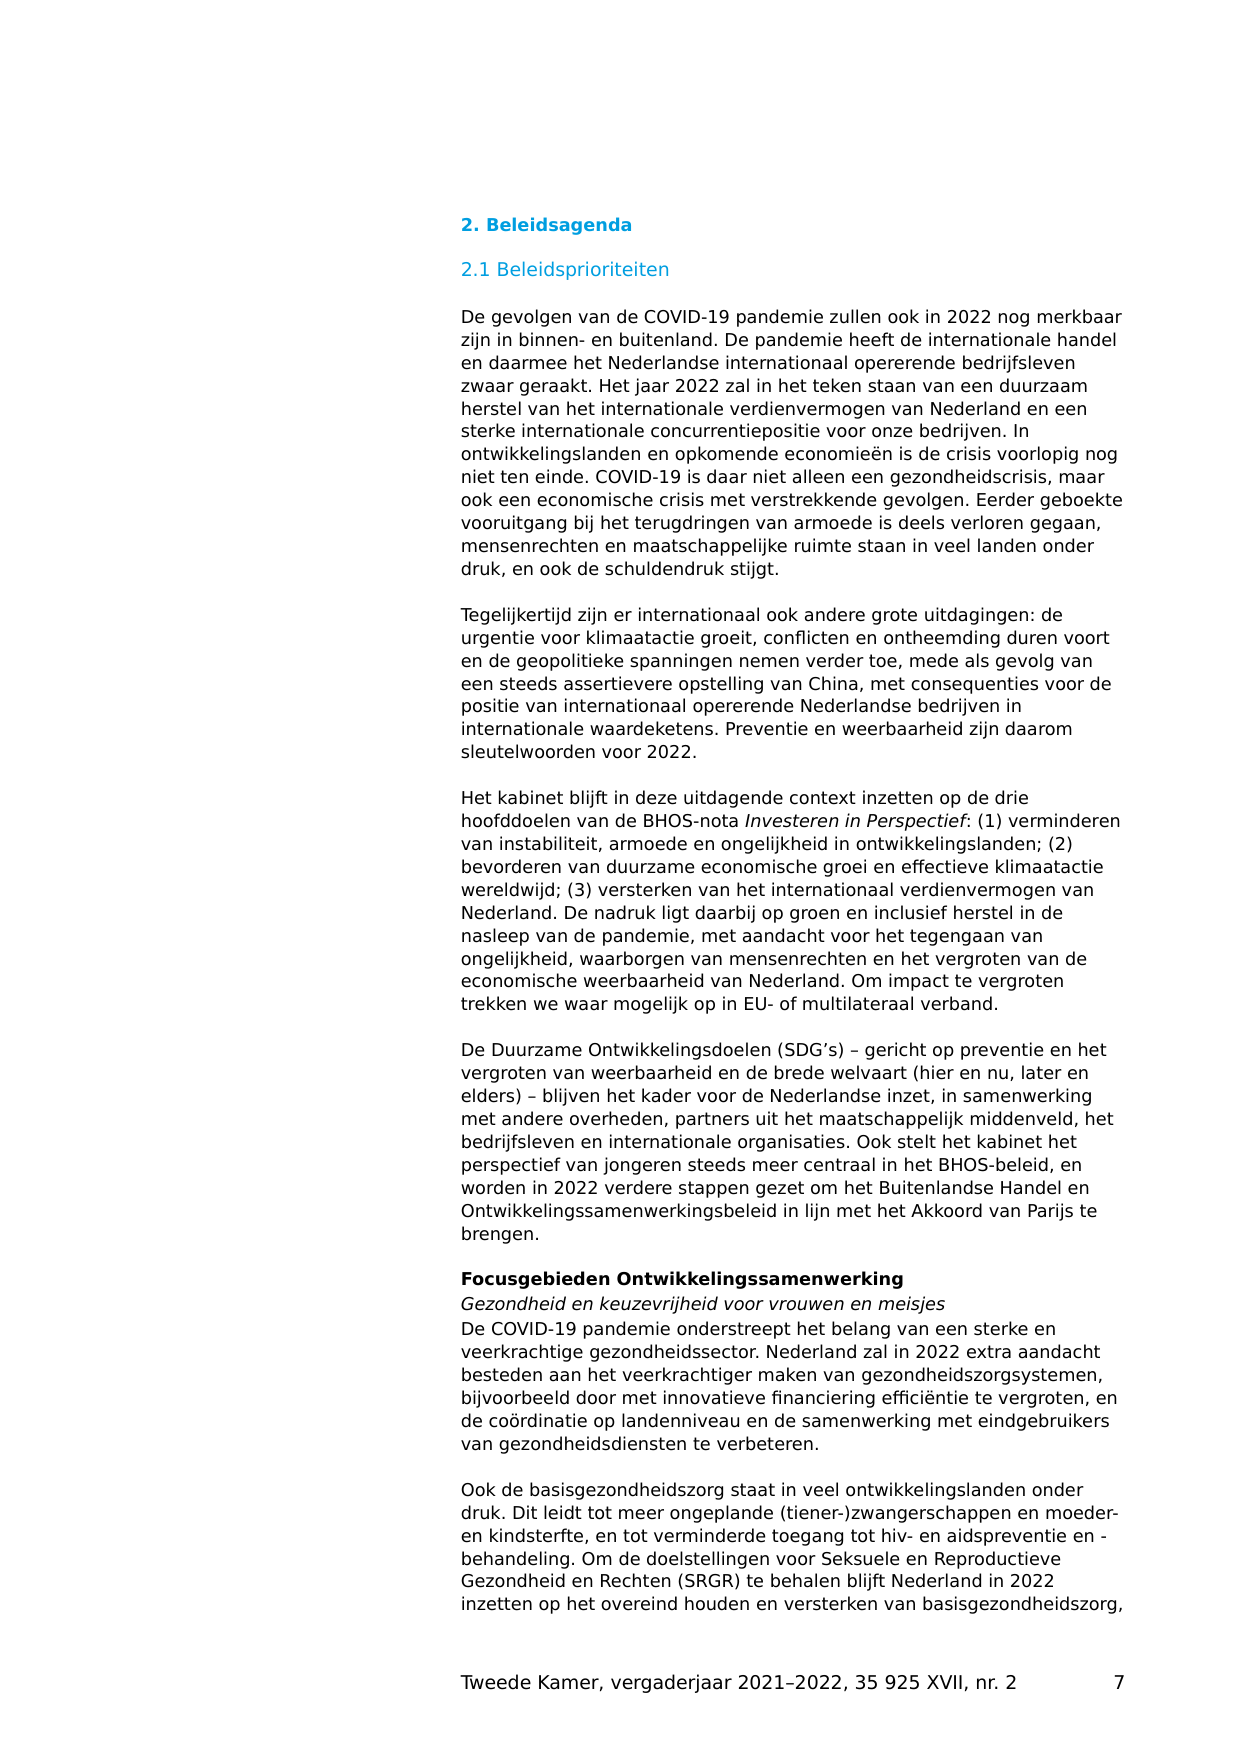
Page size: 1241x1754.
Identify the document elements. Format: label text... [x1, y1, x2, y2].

text De COVID-19 pandemie onderstreept het belang van een sterke en veerkrachtige gezondheidssector. Nederland zal in 2022 extra aandacht besteden aan het veerkrachtiger maken van gezondheidszorgsystemen, bijvoorbeeld door met innovatieve financiering efficiëntie te vergroten, en de coördinatie op landenniveau en de samenwerking met eindgebruikers van gezondheidsdiensten te verbeteren. [461, 1317, 1125, 1455]
title 2.1 Beleidsprioriteiten [461, 259, 1125, 281]
text De Duurzame Ontwikkelingsdoelen (SDG’s) – gericht op preventie en het vergroten van weerbaarheid en de brede welvaart (hier en nu, later en elders) – blijven het kader voor de Nederlandse inzet, in samenwerking met andere overheden, partners uit het maatschappelijk middenveld, het bedrijfsleven en internationale organisaties. Ook stelt het kabinet het perspectief van jongeren steeds meer centraal in het BHOS-beleid, en worden in 2022 verdere stappen gezet om het Buitenlandse Handel en Ontwikkelingssamenwerkingsbeleid in lijn met het Akkoord van Parijs te brengen. [461, 1038, 1125, 1244]
text Gezondheid en keuzevrijheid voor vrouwen en meisjes [461, 1292, 1125, 1315]
title 2. Beleidsagenda [461, 213, 1125, 236]
text Ook de basisgezondheidszorg staat in veel ontwikkelingslanden onder druk. Dit leidt tot meer ongeplande (tiener-)zwangerschappen en moeder- en kindsterfte, en tot verminderde toegang tot hiv- en aidspreventie en -behandeling. Om de doelstellingen voor Seksuele en Reproductieve Gezondheid en Rechten (SRGR) te behalen blijft Nederland in 2022 inzetten op het overeind houden en versterken van basisgezondheidszorg, [461, 1478, 1125, 1615]
text Focusgebieden Ontwikkelingssamenwerking [461, 1267, 1125, 1290]
text Tegelijkertijd zijn er internationaal ook andere grote uitdagingen: de urgentie voor klimaatactie groeit, conflicten en ontheemding duren voort en de geopolitieke spanningen nemen verder toe, mede als gevolg van een steeds assertievere opstelling van China, met consequenties voor de positie van internationaal opererende Nederlandse bedrijven in internationale waardeketens. Preventie en weerbaarheid zijn daarom sleutelwoorden voor 2022. [461, 603, 1125, 763]
text Het kabinet blijft in deze uitdagende context inzetten op de drie hoofddoelen van de BHOS-nota Investeren in Perspectief: (1) verminderen van instabiliteit, armoede en ongelijkheid in ontwikkelingslanden; (2) bevorderen van duurzame economische groei en effectieve klimaatactie wereldwijd; (3) versterken van het internationaal verdienvermogen van Nederland. De nadruk ligt daarbij op groen en inclusief herstel in de nasleep van de pandemie, met aandacht voor het tegengaan van ongelijkheid, waarborgen van mensenrechten en het vergroten van de economische weerbaarheid van Nederland. Om impact te vergroten trekken we waar mogelijk op in EU- of multilateraal verband. [461, 786, 1125, 1015]
text De gevolgen van de COVID-19 pandemie zullen ook in 2022 nog merkbaar zijn in binnen- en buitenland. De pandemie heeft de internationale handel en daarmee het Nederlandse internationaal opererende bedrijfsleven zwaar geraakt. Het jaar 2022 zal in het teken staan van een duurzaam herstel van het internationale verdienvermogen van Nederland en een sterke internationale concurrentiepositie voor onze bedrijven. In ontwikkelingslanden en opkomende economieën is de crisis voorlopig nog niet ten einde. COVID-19 is daar niet alleen een gezondheidscrisis, maar ook een economische crisis met verstrekkende gevolgen. Eerder geboekte vooruitgang bij het terugdringen van armoede is deels verloren gegaan, mensenrechten en maatschappelijke ruimte staan in veel landen onder druk, en ook de schuldendruk stijgt. [461, 305, 1125, 580]
